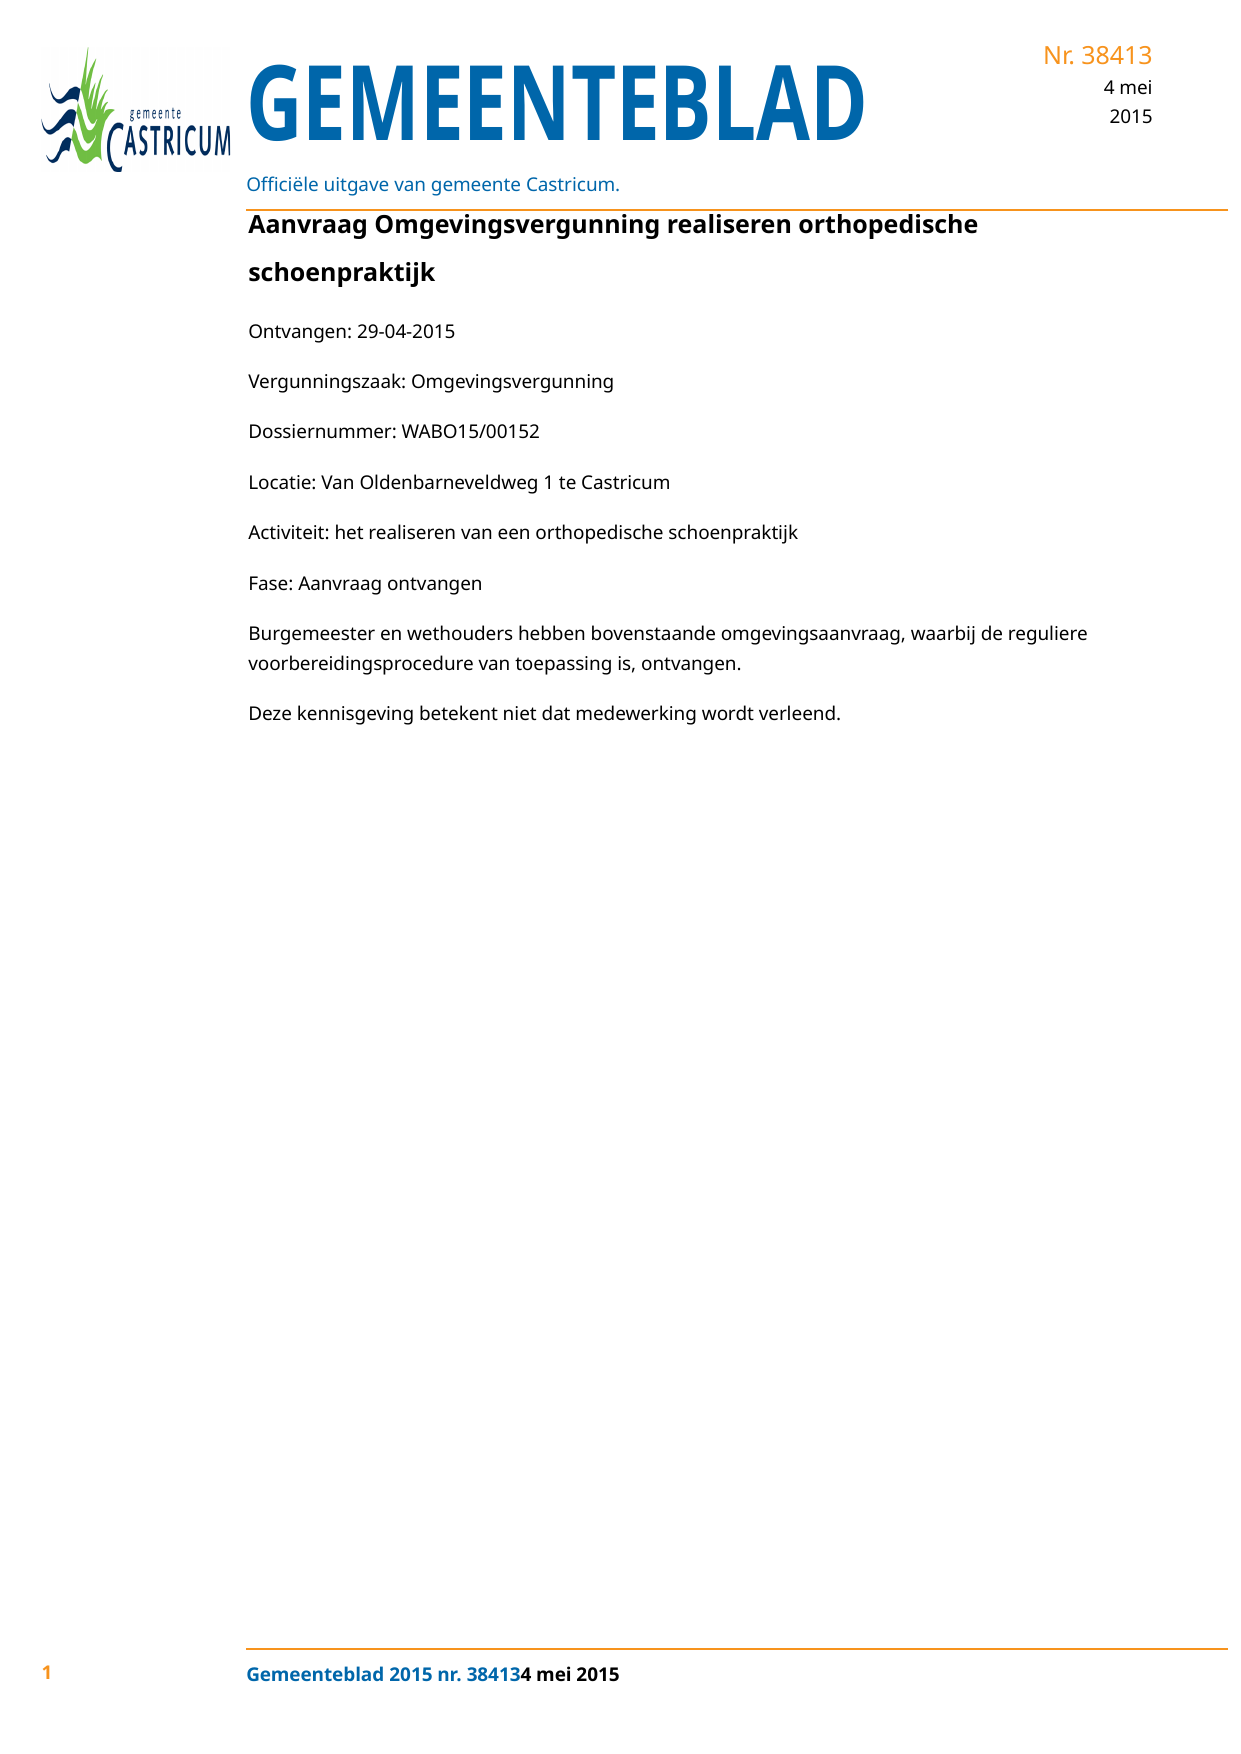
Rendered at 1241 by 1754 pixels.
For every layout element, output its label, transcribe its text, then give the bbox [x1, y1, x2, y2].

text Vergunningszaak: Omgevingsvergunning [248, 368, 1152, 394]
text Fase: Aanvraag ontvangen [248, 570, 1152, 596]
text Aanvraag Omgevingsvergunning realiseren orthopedische schoenpraktijk [248, 211, 1152, 288]
text Ontvangen: 29-04-2015 [248, 318, 1152, 344]
text Locatie: Van Oldenbarneveldweg 1 te Castricum [248, 469, 1152, 495]
text Dossiernummer: WABO15/00152 [248, 419, 1152, 444]
text Deze kennisgeving betekent niet dat medewerking wordt verleend. [248, 700, 1152, 726]
text Activiteit: het realiseren van een orthopedische schoenpraktijk [248, 519, 1152, 545]
text Burgemeester en wethouders hebben bovenstaande omgevingsaanvraag, waarbij de reguliere voorbereidingsprocedure van toepassing is, ontvangen. [248, 620, 1152, 676]
picture [41, 47, 231, 172]
